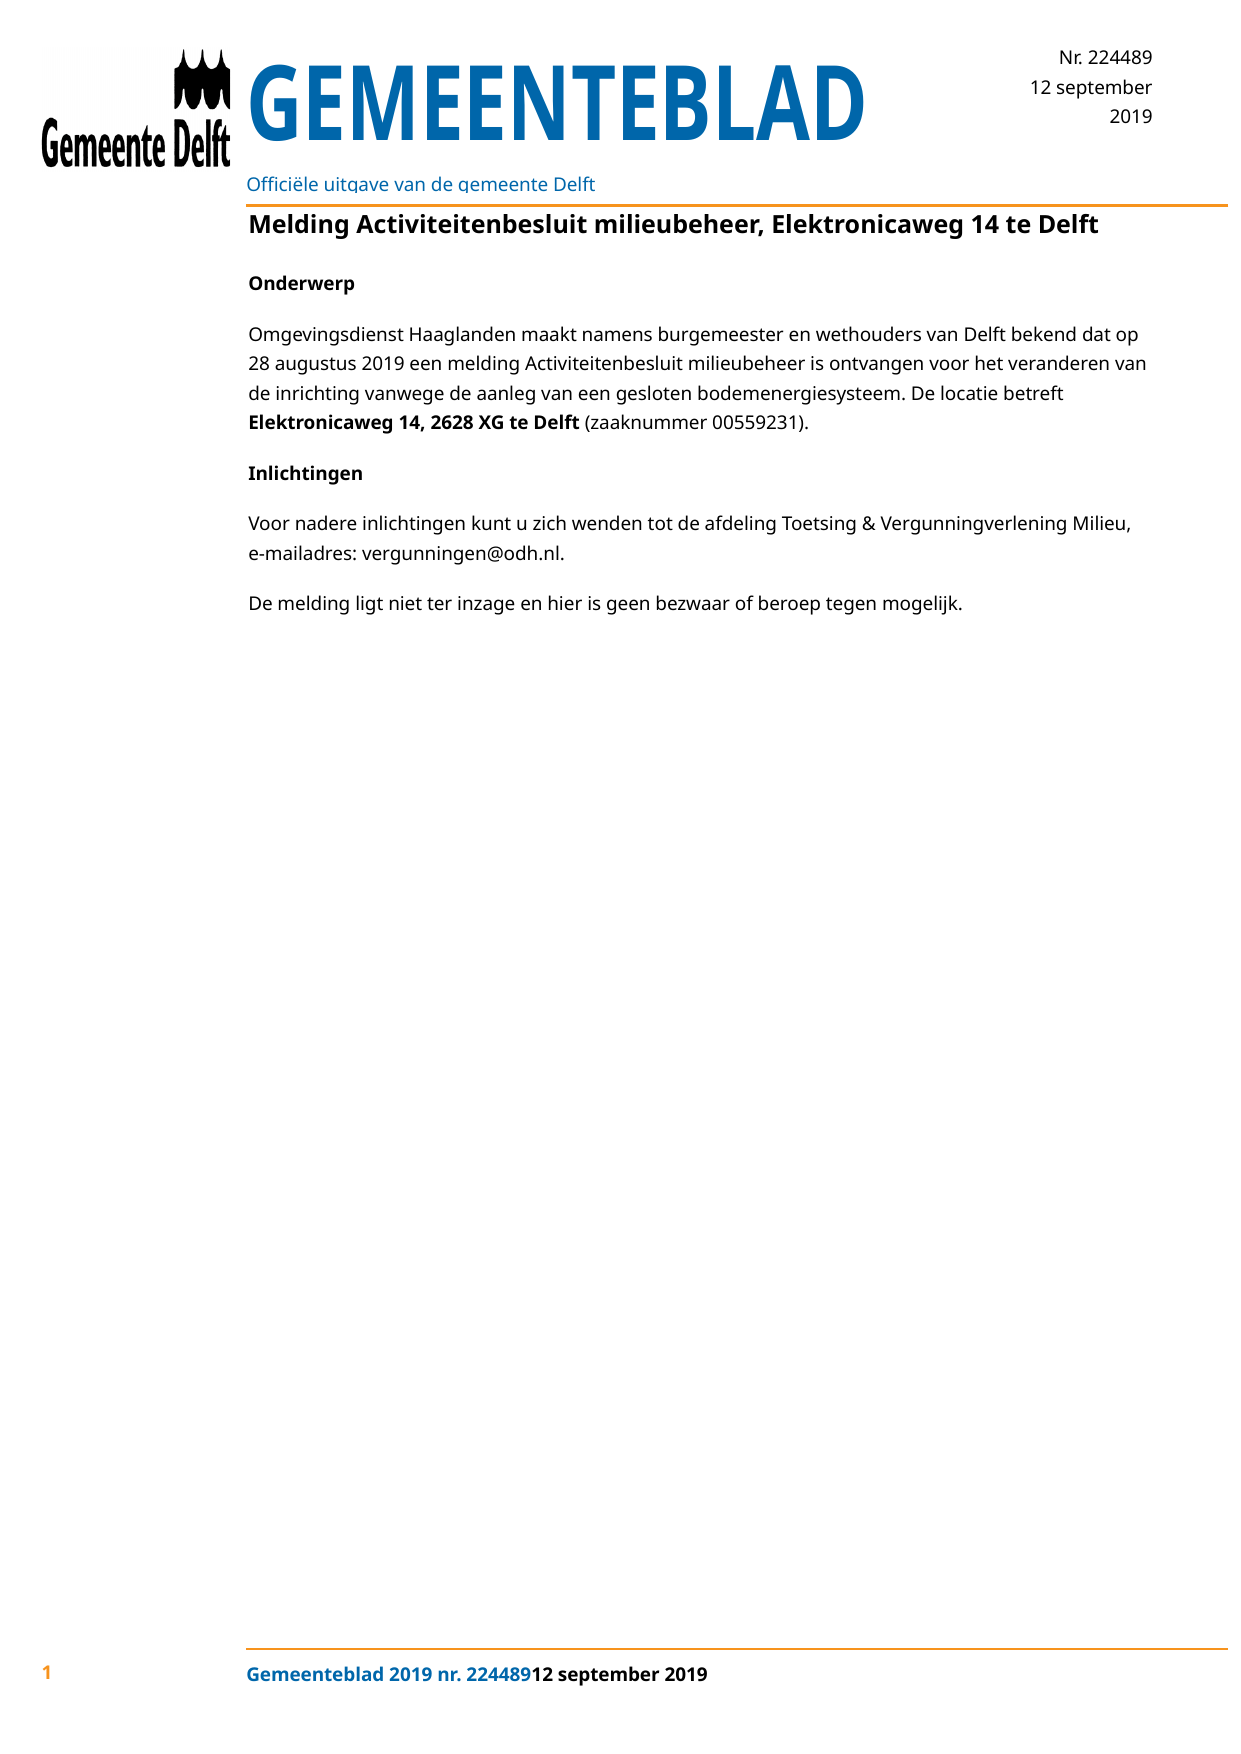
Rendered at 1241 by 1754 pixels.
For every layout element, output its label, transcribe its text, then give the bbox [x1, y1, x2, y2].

text Omgevingsdienst Haaglanden maakt namens burgemeester en wethouders van Delft bekend dat op 28 augustus 2019 een melding Activiteitenbesluit milieubeheer is ontvangen voor het veranderen van de inrichting vanwege de aanleg van een gesloten bodemenergiesysteem. De locatie betreft Elektronicaweg 14, 2628 XG te Delft (zaaknummer 00559231). [248, 321, 1152, 435]
text Onderwerp [248, 270, 1152, 296]
text Voor nadere inlichtingen kunt u zich wenden tot de afdeling Toetsing & Vergunningverlening Milieu, e-mailadres: vergunningen@odh.nl. [248, 510, 1152, 566]
picture [41, 47, 231, 172]
text Melding Activiteitenbesluit milieubeheer, Elektronicaweg 14 te Delft [248, 207, 1152, 241]
text Inlichtingen [248, 460, 1152, 486]
text De melding ligt niet ter inzage en hier is geen bezwaar of beroep tegen mogelijk. [248, 590, 1152, 616]
